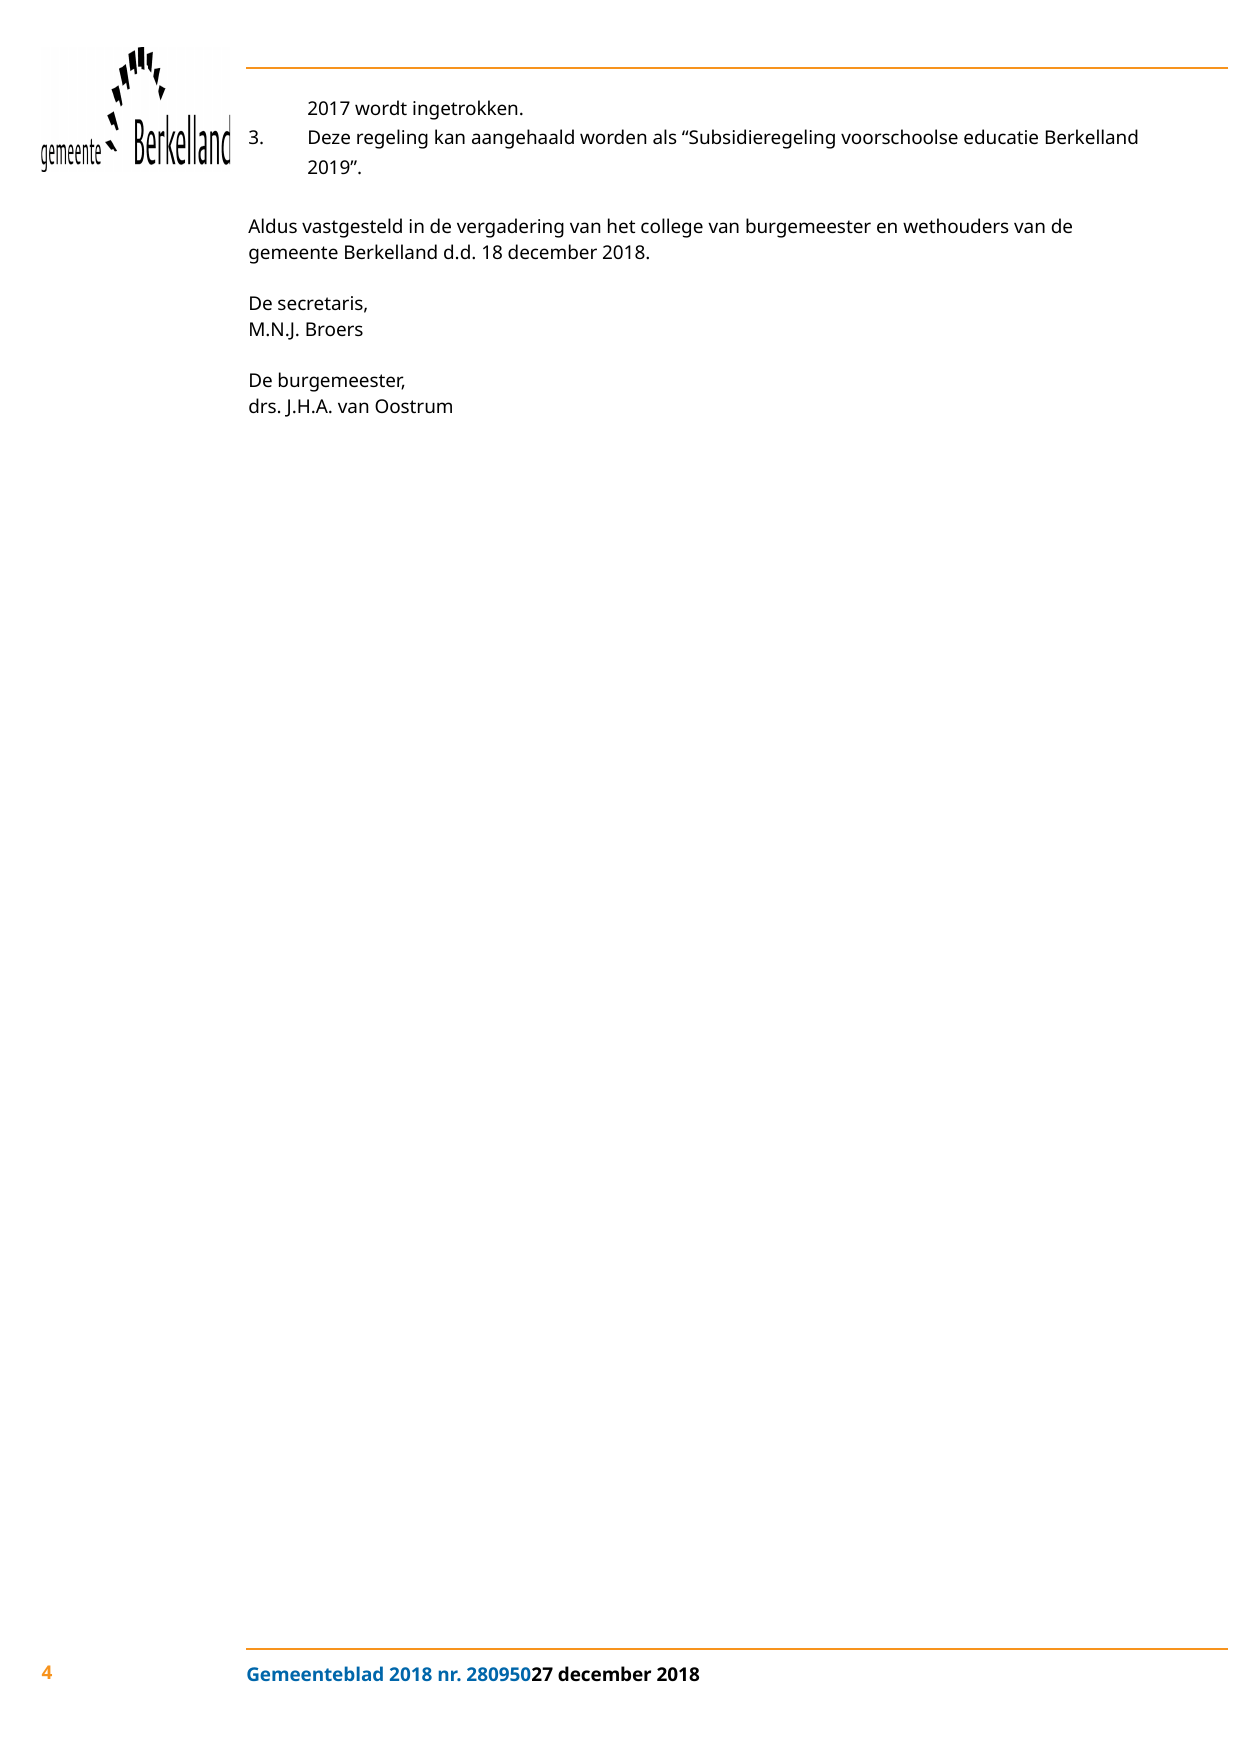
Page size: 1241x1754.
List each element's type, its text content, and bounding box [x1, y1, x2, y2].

text Aldus vastgesteld in de vergadering van het college van burgemeester en wethouders van de gemeente Berkelland d.d. 18 december 2018. [248, 213, 1152, 264]
picture [41, 47, 231, 172]
list 2017 wordt ingetrokken. [248, 95, 1152, 121]
text De secretaris, [248, 290, 1152, 316]
text M.N.J. Broers [248, 316, 1152, 342]
text drs. J.H.A. van Oostrum [248, 393, 1152, 419]
text De burgemeester, [248, 367, 1152, 393]
list Deze regeling kan aangehaald worden als “Subsidieregeling voorschoolse educatie Berkelland 2019”. [248, 124, 1152, 180]
